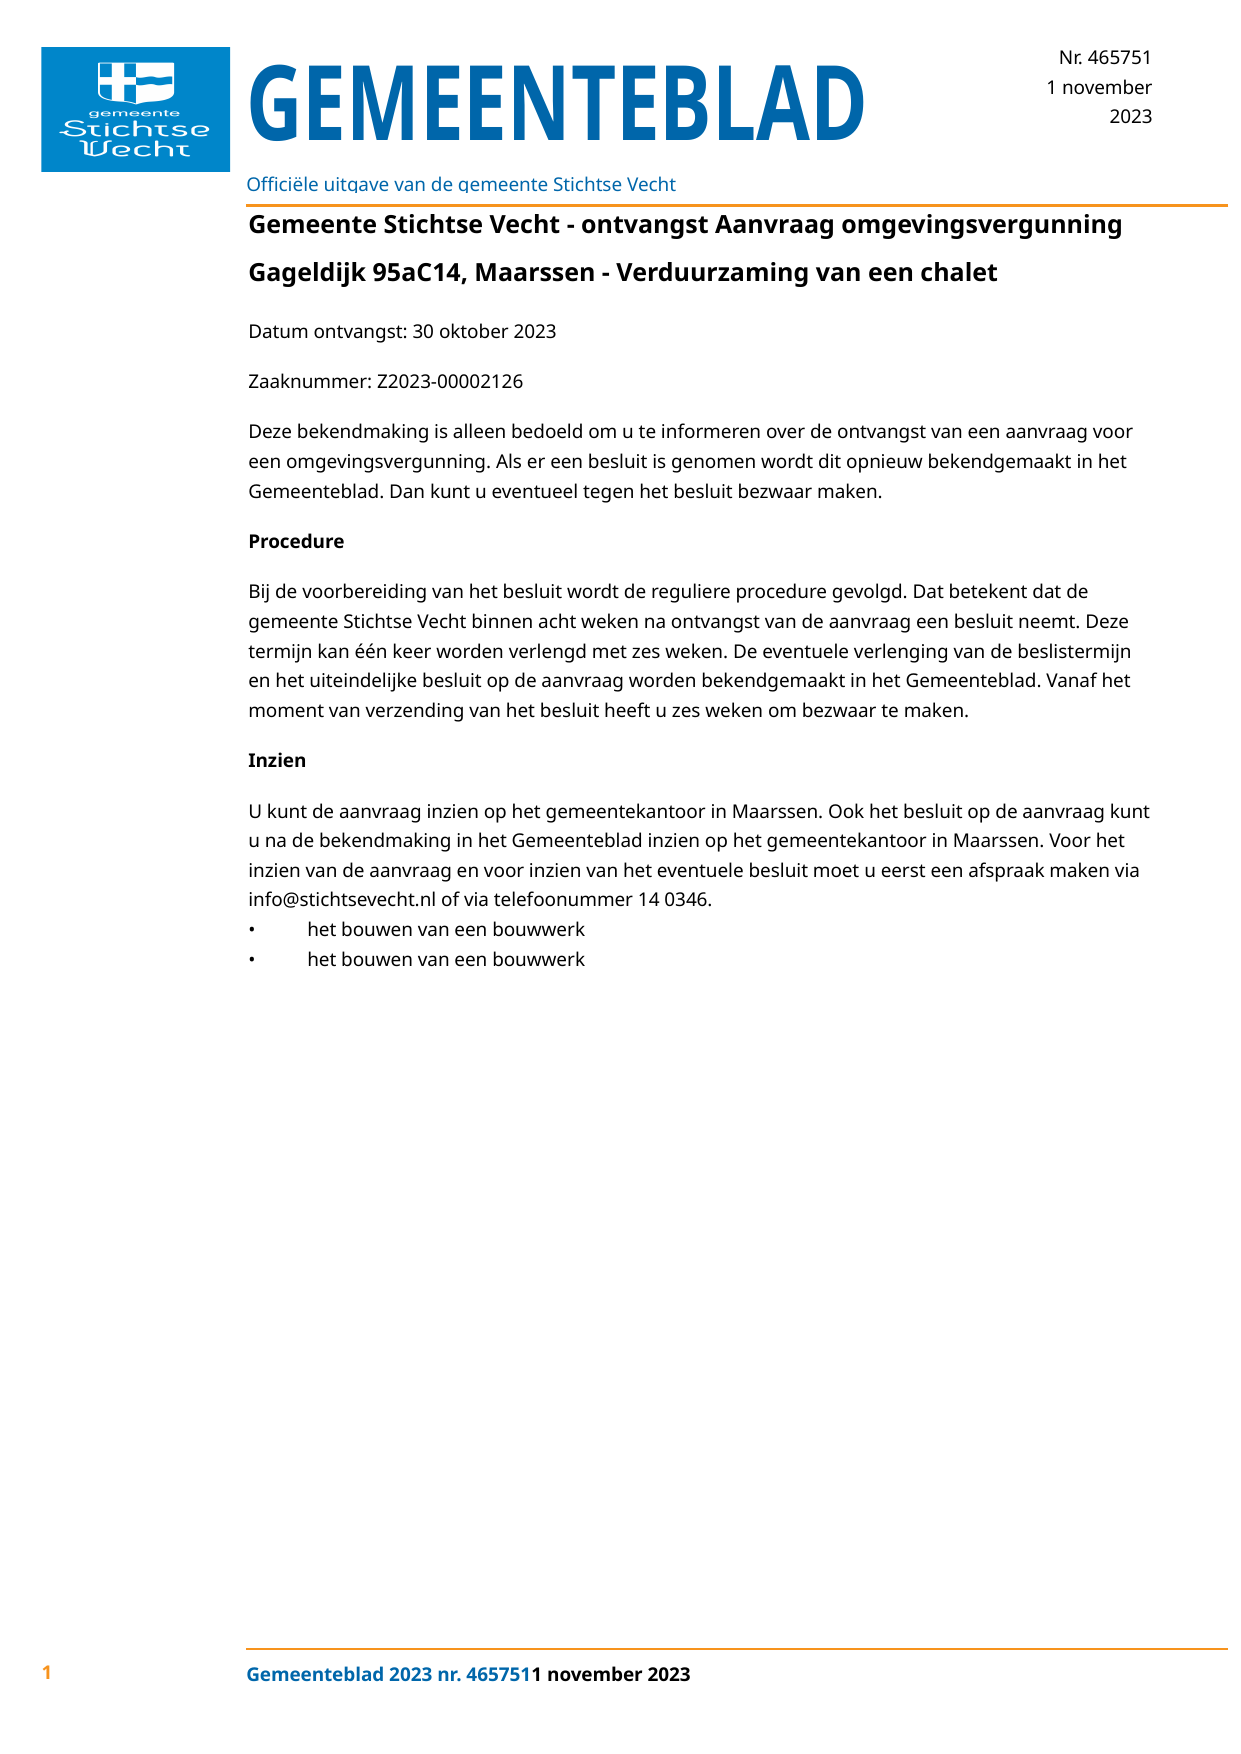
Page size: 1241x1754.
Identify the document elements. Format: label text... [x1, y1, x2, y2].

list het bouwen van een bouwwerk [248, 946, 1152, 972]
text Gemeente Stichtse Vecht - ontvangst Aanvraag omgevingsvergunning Gageldijk 95aC14, Maarssen - Verduurzaming van een chalet [248, 207, 1152, 288]
text Zaaknummer: Z2023-00002126 [248, 368, 1152, 394]
text Deze bekendmaking is alleen bedoeld om u te informeren over de ontvangst van een aanvraag voor een omgevingsvergunning. Als er een besluit is genomen wordt dit opnieuw bekendgemaakt in het Gemeenteblad. Dan kunt u eventueel tegen het besluit bezwaar maken. [248, 419, 1152, 504]
picture [137, 63, 174, 103]
picture [99, 63, 135, 101]
text U kunt de aanvraag inzien op het gemeentekantoor in Maarssen. Ook het besluit op de aanvraag kunt u na de bekendmaking in het Gemeenteblad inzien op het gemeentekantoor in Maarssen. Voor het inzien van de aanvraag en voor inzien van het eventuele besluit moet u eerst een afspraak maken via info@stichtsevecht.nl of via telefoonummer 14 0346. [248, 798, 1152, 912]
text Inzien [248, 747, 1152, 773]
text Bij de voorbereiding van het besluit wordt de reguliere procedure gevolgd. Dat betekent dat de gemeente Stichtse Vecht binnen acht weken na ontvangst van de aanvraag een besluit neemt. Deze termijn kan één keer worden verlengd met zes weken. De eventuele verlenging van de beslistermijn en het uiteindelijke besluit op de aanvraag worden bekendgemaakt in het Gemeenteblad. Vanaf het moment van verzending van het besluit heeft u zes weken om bezwaar te maken. [248, 579, 1152, 723]
text Procedure [248, 528, 1152, 554]
list het bouwen van een bouwwerk [248, 916, 1152, 942]
text Datum ontvangst: 30 oktober 2023 [248, 318, 1152, 344]
